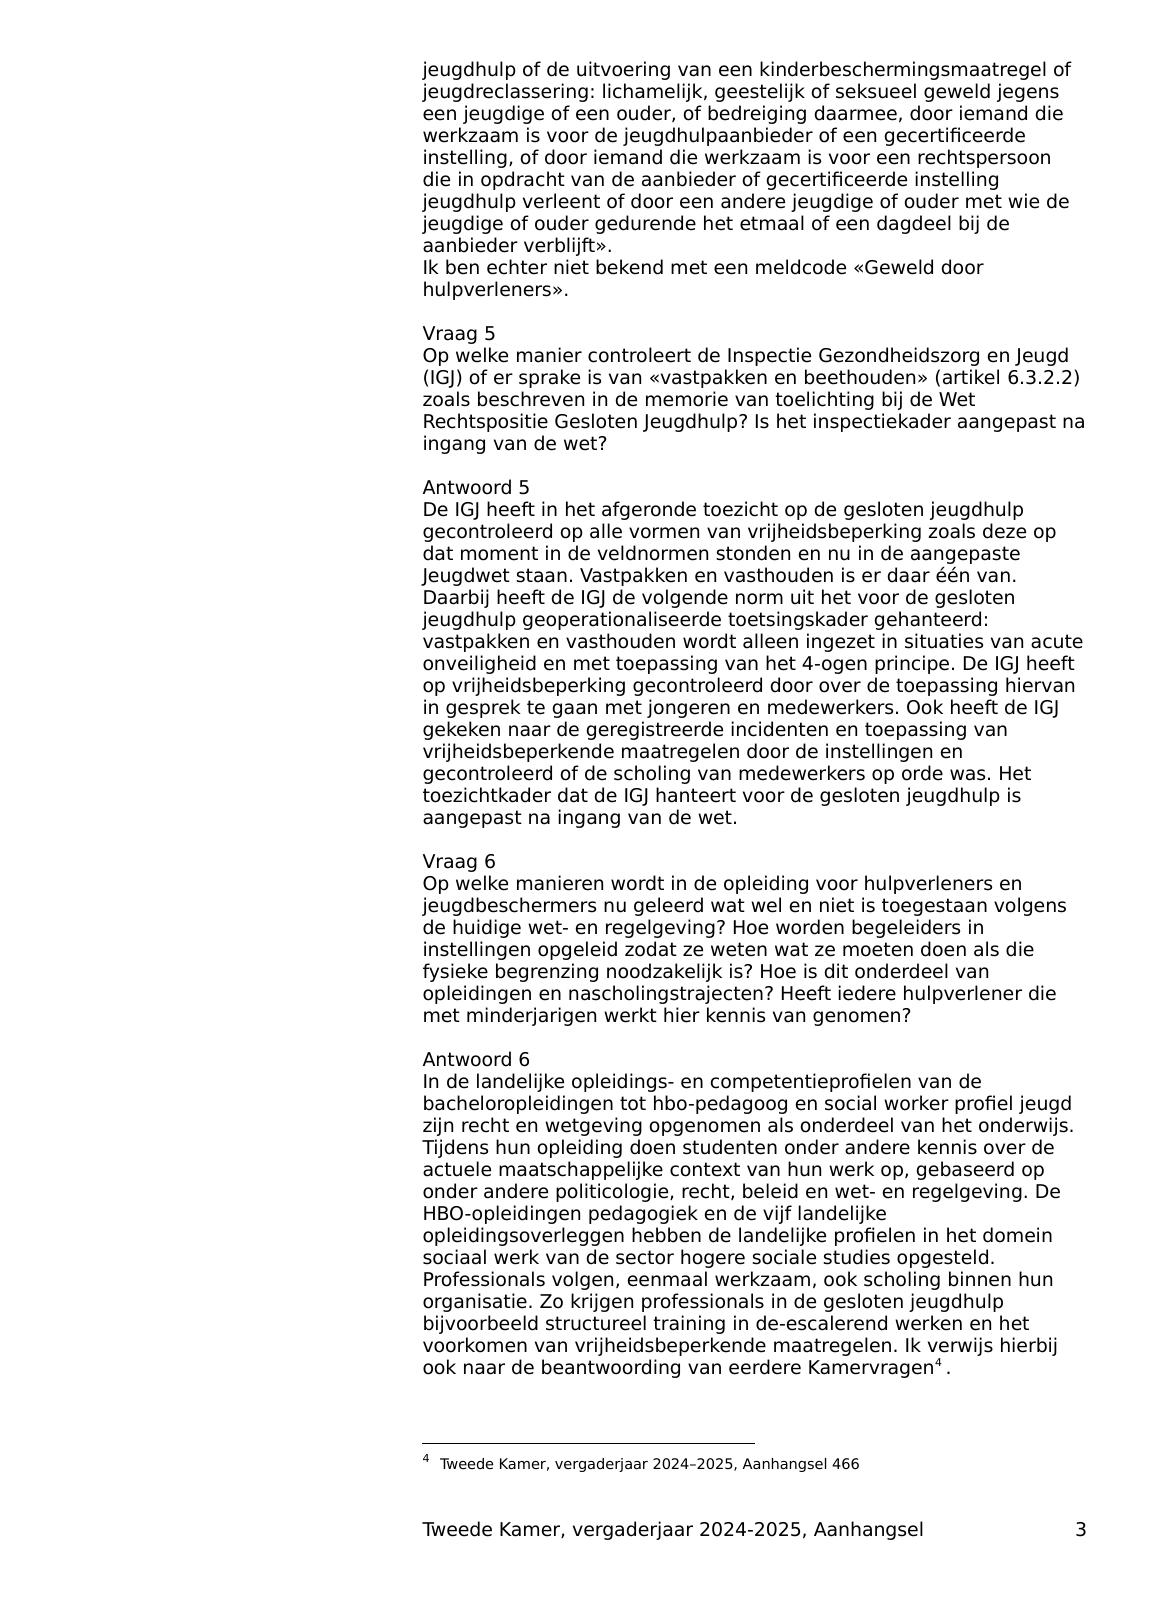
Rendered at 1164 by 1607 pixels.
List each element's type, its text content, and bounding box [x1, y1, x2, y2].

text In de landelijke opleidings- en competentieprofielen van de bacheloropleidingen tot hbo-pedagoog en social worker profiel jeugd zijn recht en wetgeving opgenomen als onderdeel van het onderwijs. Tijdens hun opleiding doen studenten onder andere kennis over de actuele maatschappelijke context van hun werk op, gebaseerd op onder andere politicologie, recht, beleid en wet- en regelgeving. De HBO-opleidingen pedagogiek en de vijf landelijke opleidingsoverleggen hebben de landelijke profielen in het domein sociaal werk van de sector hogere sociale studies opgesteld. [422, 1071, 1087, 1269]
text Vraag 5 [422, 323, 1087, 345]
text Professionals volgen, eenmaal werkzaam, ook scholing binnen hun organisatie. Zo krijgen professionals in de gesloten jeugdhulp bijvoorbeeld structureel training in de-escalerend werken en het voorkomen van vrijheidsbeperkende maatregelen. Ik verwijs hierbij ook naar de beantwoording van eerdere Kamervragen. [422, 1269, 1087, 1379]
text Op welke manier controleert de Inspectie Gezondheidszorg en Jeugd (IGJ) of er sprake is van «vastpakken en beethouden» (artikel 6.3.2.2) zoals beschreven in de memorie van toelichting bij de Wet Rechtspositie Gesloten Jeugdhulp? Is het inspectiekader aangepast na ingang van de wet? [422, 345, 1087, 455]
text De IGJ heeft in het afgeronde toezicht op de gesloten jeugdhulp gecontroleerd op alle vormen van vrijheidsbeperking zoals deze op dat moment in de veldnormen stonden en nu in de aangepaste Jeugdwet staan. Vastpakken en vasthouden is er daar één van. Daarbij heeft de IGJ de volgende norm uit het voor de gesloten jeugdhulp geoperationaliseerde toetsingskader gehanteerd: vastpakken en vasthouden wordt alleen ingezet in situaties van acute onveiligheid en met toepassing van het 4-ogen principe. De IGJ heeft op vrijheidsbeperking gecontroleerd door over de toepassing hiervan in gesprek te gaan met jongeren en medewerkers. Ook heeft de IGJ gekeken naar de geregistreerde incidenten en toepassing van vrijheidsbeperkende maatregelen door de instellingen en gecontroleerd of de scholing van medewerkers op orde was. Het toezichtkader dat de IGJ hanteert voor de gesloten jeugdhulp is aangepast na ingang van de wet. [422, 499, 1087, 829]
text Op welke manieren wordt in de opleiding voor hulpverleners en jeugdbeschermers nu geleerd wat wel en niet is toegestaan volgens de huidige wet- en regelgeving? Hoe worden begeleiders in instellingen opgeleid zodat ze weten wat ze moeten doen als die fysieke begrenzing noodzakelijk is? Hoe is dit onderdeel van opleidingen en nascholingstrajecten? Heeft iedere hulpverlener die met minderjarigen werkt hier kennis van genomen? [422, 873, 1087, 1027]
text Vraag 6 [422, 851, 1087, 873]
text Antwoord 6 [422, 1049, 1087, 1071]
text Antwoord 5 [422, 477, 1087, 499]
text jeugdhulp of de uitvoering van een kinderbeschermingsmaatregel of jeugdreclassering: lichamelijk, geestelijk of seksueel geweld jegens een jeugdige of een ouder, of bedreiging daarmee, door iemand die werkzaam is voor de jeugdhulpaanbieder of een gecertificeerde instelling, of door iemand die werkzaam is voor een rechtspersoon die in opdracht van de aanbieder of gecertificeerde instelling jeugdhulp verleent of door een andere jeugdige of ouder met wie de jeugdige of ouder gedurende het etmaal of een dagdeel bij de aanbieder verblijft». [422, 59, 1087, 257]
text Ik ben echter niet bekend met een meldcode «Geweld door hulpverleners». [422, 257, 1087, 301]
text Tweede Kamer, vergaderjaar 2024–2025, Aanhangsel 466 [422, 1452, 1087, 1474]
